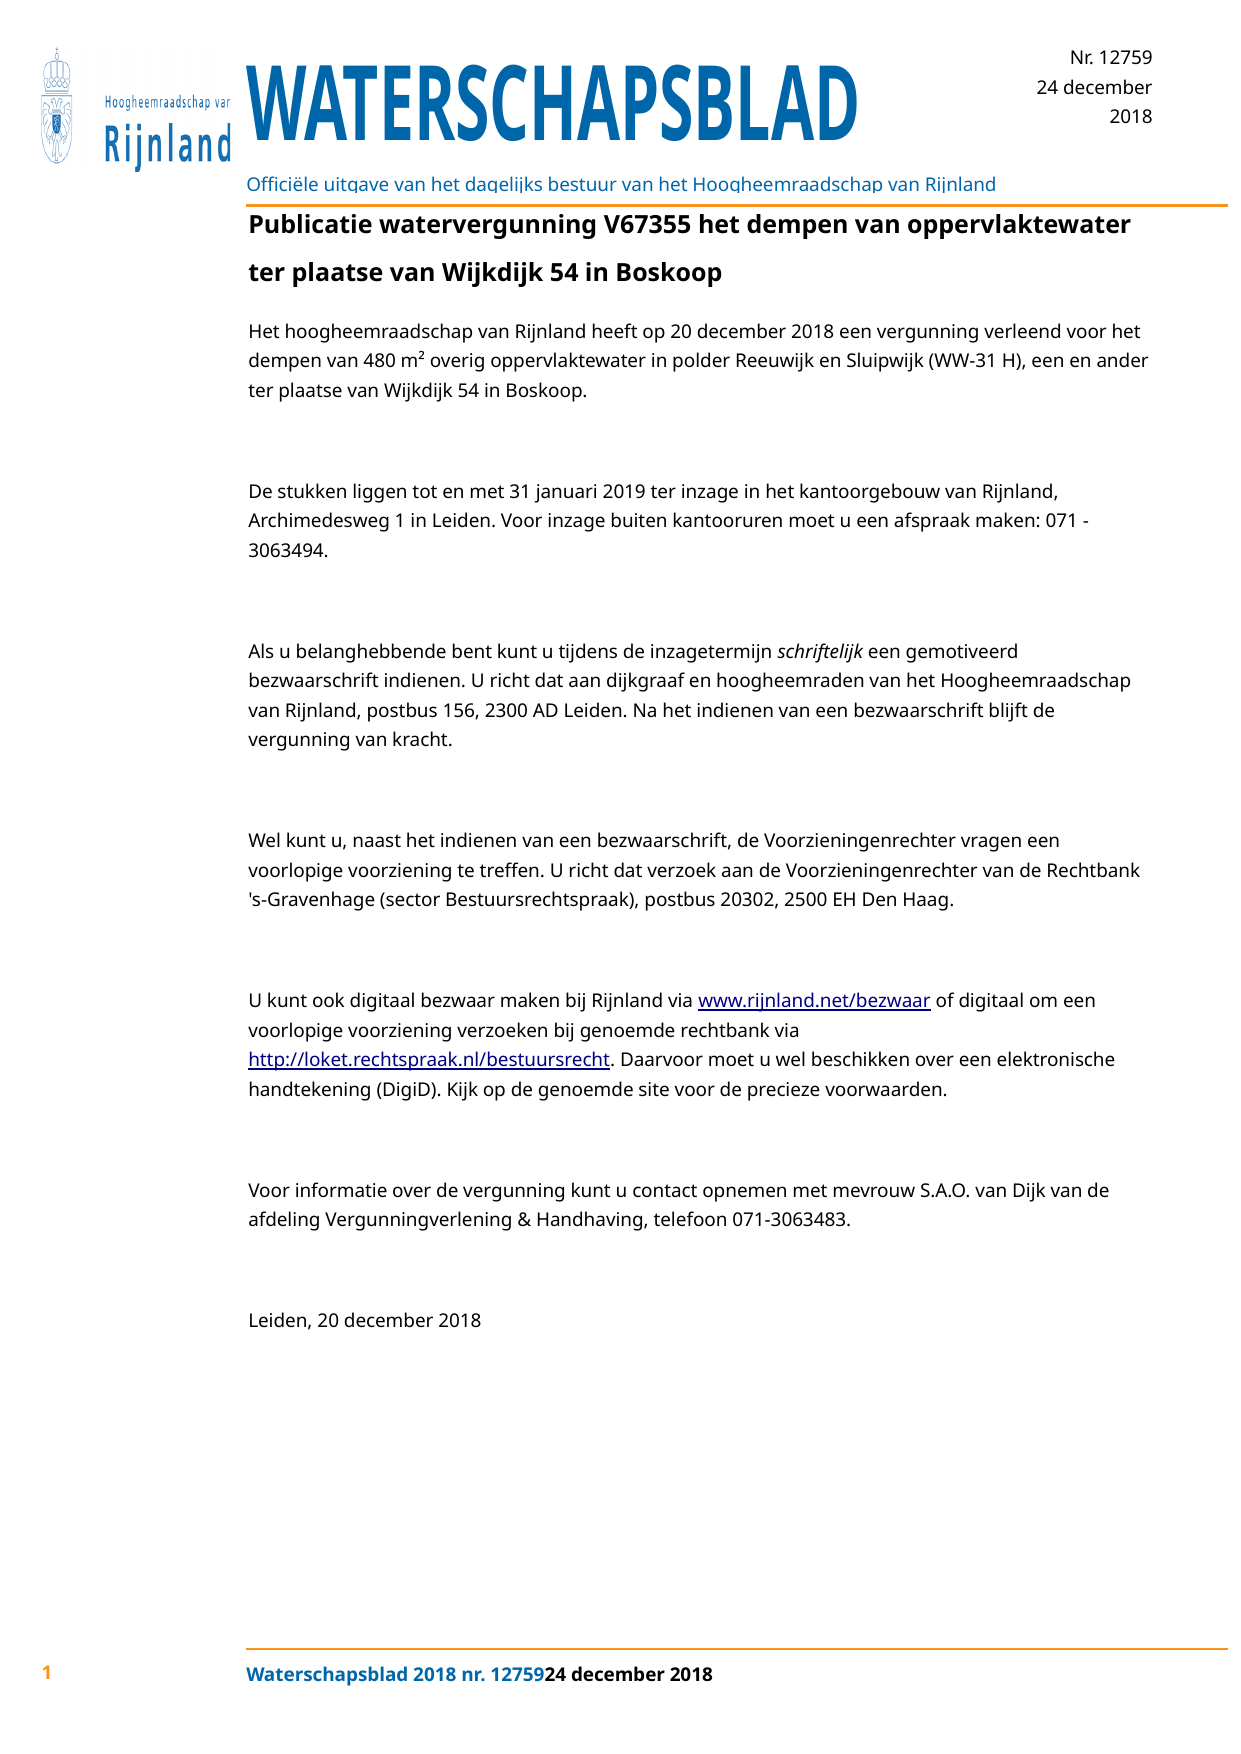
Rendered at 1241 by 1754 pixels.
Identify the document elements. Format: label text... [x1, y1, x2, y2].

text De stukken liggen tot en met 31 januari 2019 ter inzage in het kantoorgebouw van Rijnland, Archimedesweg 1 in Leiden. Voor inzage buiten kantooruren moet u een afspraak maken: 071 - 3063494. [248, 478, 1152, 563]
text Het hoogheemraadschap van Rijnland heeft op 20 december 2018 een vergunning verleend voor het dempen van 480 m² overig oppervlaktewater in polder Reeuwijk en Sluipwijk (WW-31 H), een en ander ter plaatse van Wijkdijk 54 in Boskoop. [248, 318, 1152, 403]
text Als u belanghebbende bent kunt u tijdens de inzagetermijn schriftelijk een gemotiveerd bezwaarschrift indienen. U richt dat aan dijkgraaf en hoogheemraden van het Hoogheemraadschap van Rijnland, postbus 156, 2300 AD Leiden. Na het indienen van een bezwaarschrift blijft de vergunning van kracht. [248, 638, 1152, 752]
text Leiden, 20 december 2018 [248, 1307, 1152, 1333]
picture [41, 47, 231, 172]
text Voor informatie over de vergunning kunt u contact opnemen met mevrouw S.A.O. van Dijk van de afdeling Vergunningverlening & Handhaving, telefoon 071-3063483. [248, 1177, 1152, 1232]
text Wel kunt u, naast het indienen van een bezwaarschrift, de Voorzieningenrechter vragen een voorlopige voorziening te treffen. U richt dat verzoek aan de Voorzieningenrechter van de Rechtbank 's-Gravenhage (sector Bestuursrechtspraak), postbus 20302, 2500 EH Den Haag. [248, 827, 1152, 912]
text U kunt ook digitaal bezwaar maken bij Rijnland via www.rijnland.net/bezwaar of digitaal om een voorlopige voorziening verzoeken bij genoemde rechtbank via http://loket.rechtspraak.nl/bestuursrecht. Daarvoor moet u wel beschikken over een elektronische handtekening (DigiD). Kijk op de genoemde site voor de precieze voorwaarden. [248, 987, 1152, 1102]
text Publicatie watervergunning V67355 het dempen van oppervlaktewater ter plaatse van Wijkdijk 54 in Boskoop [248, 207, 1152, 288]
